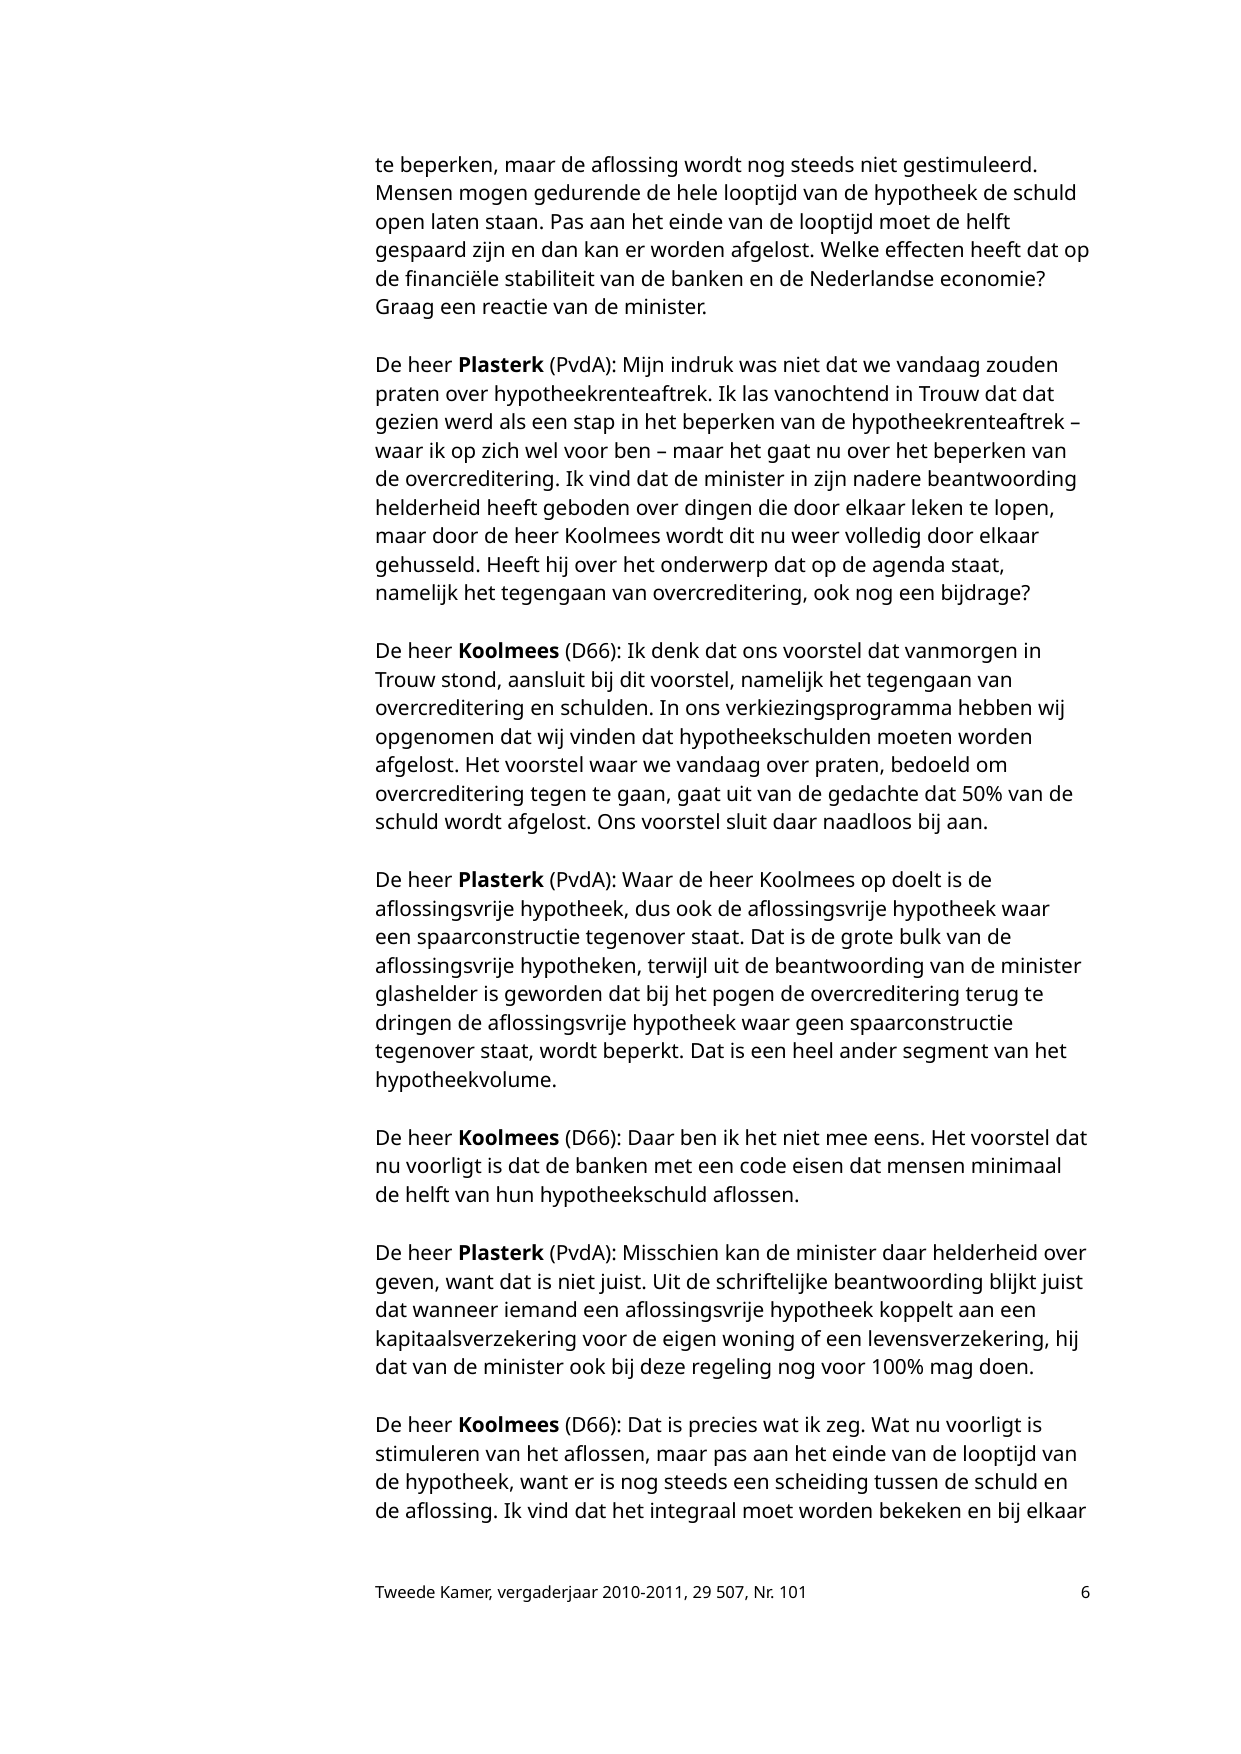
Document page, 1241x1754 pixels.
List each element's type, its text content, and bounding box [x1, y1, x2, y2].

text De heer Plasterk (PvdA): Mijn indruk was niet dat we vandaag zouden praten over hypotheekrenteaftrek. Ik las vanochtend in Trouw dat dat gezien werd als een stap in het beperken van de hypotheekrenteaftrek – waar ik op zich wel voor ben – maar het gaat nu over het beperken van de overcreditering. Ik vind dat de minister in zijn nadere beantwoording helderheid heeft geboden over dingen die door elkaar leken te lopen, maar door de heer Koolmees wordt dit nu weer volledig door elkaar gehusseld. Heeft hij over het onderwerp dat op de agenda staat, namelijk het tegengaan van overcreditering, ook nog een bijdrage? [375, 351, 1090, 607]
text De heer Plasterk (PvdA): Misschien kan de minister daar helderheid over geven, want dat is niet juist. Uit de schriftelijke beantwoording blijkt juist dat wanneer iemand een aflossingsvrije hypotheek koppelt aan een kapitaalsverzekering voor de eigen woning of een levensverzekering, hij dat van de minister ook bij deze regeling nog voor 100% mag doen. [375, 1238, 1090, 1381]
text De heer Koolmees (D66): Ik denk dat ons voorstel dat vanmorgen in Trouw stond, aansluit bij dit voorstel, namelijk het tegengaan van overcreditering en schulden. In ons verkiezingsprogramma hebben wij opgenomen dat wij vinden dat hypotheekschulden moeten worden afgelost. Het voorstel waar we vandaag over praten, bedoeld om overcreditering tegen te gaan, gaat uit van de gedachte dat 50% van de schuld wordt afgelost. Ons voorstel sluit daar naadloos bij aan. [375, 637, 1090, 836]
text De heer Koolmees (D66): Daar ben ik het niet mee eens. Het voorstel dat nu voorligt is dat de banken met een code eisen dat mensen minimaal de helft van hun hypotheekschuld aflossen. [375, 1123, 1090, 1208]
text De heer Koolmees (D66): Dat is precies wat ik zeg. Wat nu voorligt is stimuleren van het aflossen, maar pas aan het einde van de looptijd van de hypotheek, want er is nog steeds een scheiding tussen de schuld en de aflossing. Ik vind dat het integraal moet worden bekeken en bij elkaar [375, 1411, 1090, 1524]
text te beperken, maar de aflossing wordt nog steeds niet gestimuleerd. Mensen mogen gedurende de hele looptijd van de hypotheek de schuld open laten staan. Pas aan het einde van de looptijd moet de helft gespaard zijn en dan kan er worden afgelost. Welke effecten heeft dat op de financiële stabiliteit van de banken en de Nederlandse economie? Graag een reactie van de minister. [375, 150, 1090, 321]
text De heer Plasterk (PvdA): Waar de heer Koolmees op doelt is de aflossingsvrije hypotheek, dus ook de aflossingsvrije hypotheek waar een spaarconstructie tegenover staat. Dat is de grote bulk van de aflossingsvrije hypotheken, terwijl uit de beantwoording van de minister glashelder is geworden dat bij het pogen de overcreditering terug te dringen de aflossingsvrije hypotheek waar geen spaarconstructie tegenover staat, wordt beperkt. Dat is een heel ander segment van het hypotheekvolume. [375, 866, 1090, 1093]
